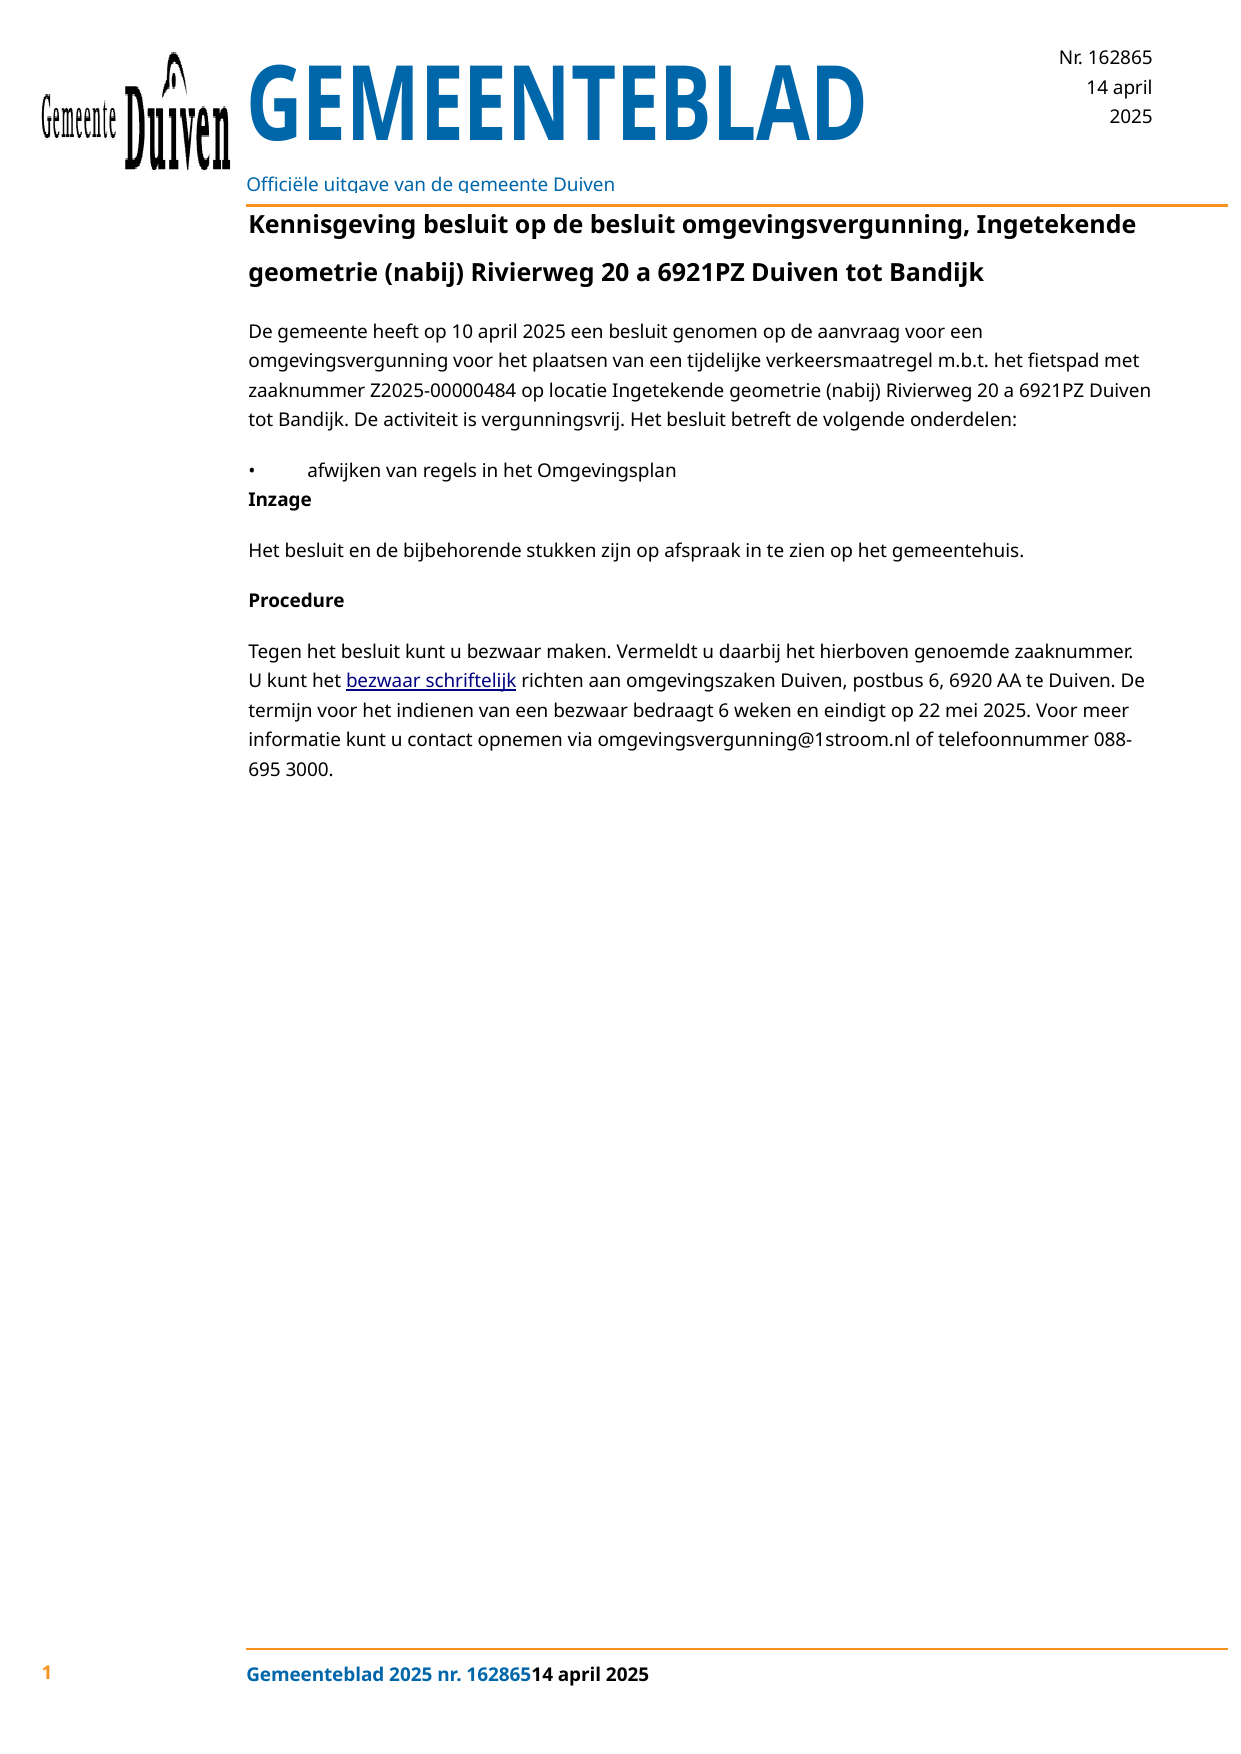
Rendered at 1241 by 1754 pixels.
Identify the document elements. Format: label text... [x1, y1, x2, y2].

text Tegen het besluit kunt u bezwaar maken. Vermeldt u daarbij het hierboven genoemde zaaknummer. U kunt het bezwaar schriftelijk richten aan omgevingszaken Duiven, postbus 6, 6920 AA te Duiven. De termijn voor het indienen van een bezwaar bedraagt 6 weken en eindigt op 22 mei 2025. Voor meer informatie kunt u contact opnemen via omgevingsvergunning@1stroom.nl of telefoonnummer 088-695 3000. [248, 638, 1152, 782]
text Procedure [248, 587, 1152, 613]
text Kennisgeving besluit op de besluit omgevingsvergunning, Ingetekende geometrie (nabij) Rivierweg 20 a 6921PZ Duiven tot Bandijk [248, 207, 1152, 288]
text Het besluit en de bijbehorende stukken zijn op afspraak in te zien op het gemeentehuis. [248, 537, 1152, 563]
text De gemeente heeft op 10 april 2025 een besluit genomen op de aanvraag voor een omgevingsvergunning voor het plaatsen van een tijdelijke verkeersmaatregel m.b.t. het fietspad met zaaknummer Z2025-00000484 op locatie Ingetekende geometrie (nabij) Rivierweg 20 a 6921PZ Duiven tot Bandijk. De activiteit is vergunningsvrij. Het besluit betreft de volgende onderdelen: [248, 318, 1152, 432]
text Inzage [248, 487, 1152, 512]
picture [41, 47, 231, 172]
list afwijken van regels in het Omgevingsplan [248, 457, 1152, 483]
